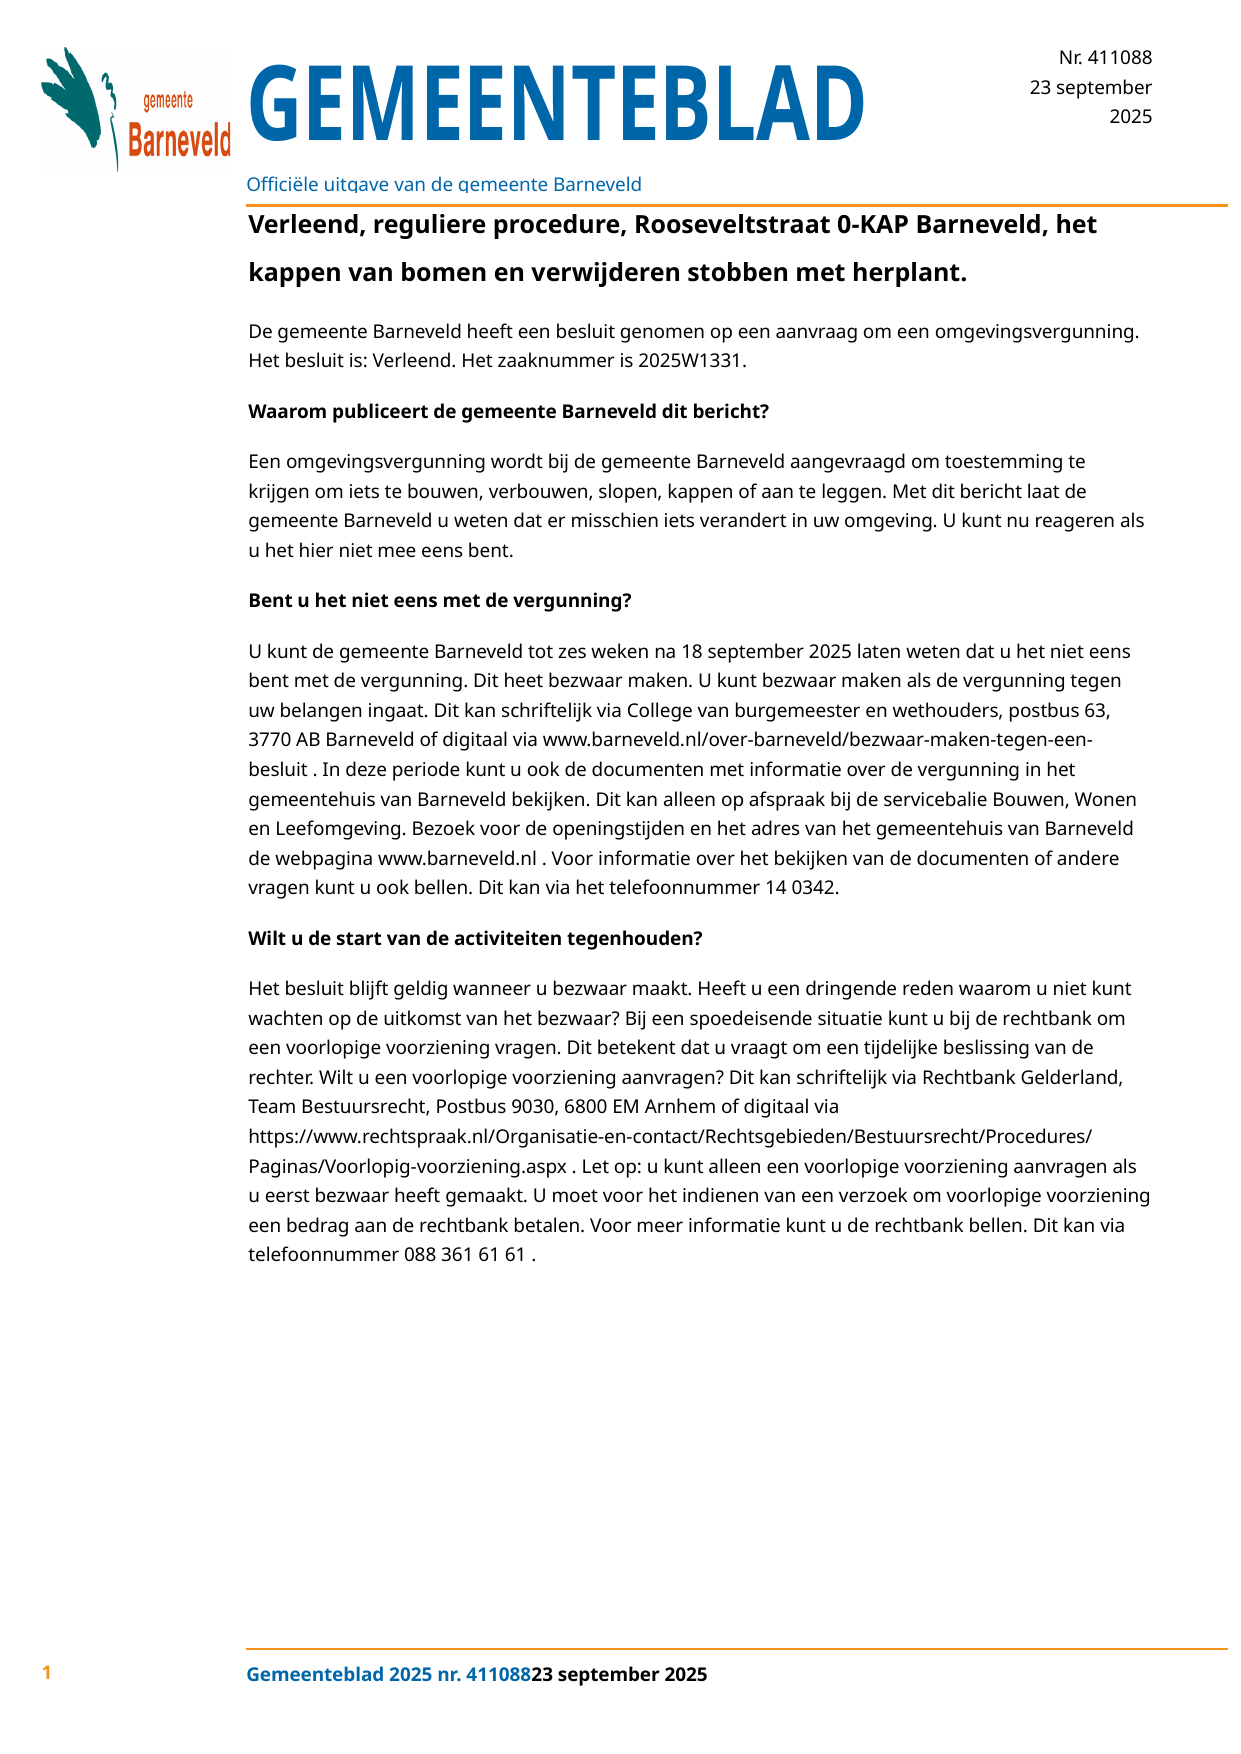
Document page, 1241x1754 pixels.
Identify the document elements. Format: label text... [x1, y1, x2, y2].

text Verleend, reguliere procedure, Rooseveltstraat 0-KAP Barneveld, het kappen van bomen en verwijderen stobben met herplant. [248, 207, 1152, 288]
text Bent u het niet eens met de vergunning? [248, 587, 1152, 613]
text De gemeente Barneveld heeft een besluit genomen op een aanvraag om een omgevingsvergunning. Het besluit is: Verleend. Het zaaknummer is 2025W1331. [248, 318, 1152, 373]
text Het besluit blijft geldig wanneer u bezwaar maakt. Heeft u een dringende reden waarom u niet kunt wachten op de uitkomst van het bezwaar? Bij een spoedeisende situatie kunt u bij de rechtbank om een voorlopige voorziening vragen. Dit betekent dat u vraagt om een tijdelijke beslissing van de rechter. Wilt u een voorlopige voorziening aanvragen? Dit kan schriftelijk via Rechtbank Gelderland, Team Bestuursrecht, Postbus 9030, 6800 EM Arnhem of digitaal via https://www.rechtspraak.nl/Organisatie-en-contact/Rechtsgebieden/Bestuursrecht/Procedures/Paginas/Voorlopig-voorziening.aspx . Let op: u kunt alleen een voorlopige voorziening aanvragen als u eerst bezwaar heeft gemaakt. U moet voor het indienen van een verzoek om voorlopige voorziening een bedrag aan de rechtbank betalen. Voor meer informatie kunt u de rechtbank bellen. Dit kan via telefoonnummer 088 361 61 61 . [248, 975, 1152, 1267]
text Waarom publiceert de gemeente Barneveld dit bericht? [248, 398, 1152, 424]
text Wilt u de start van de activiteiten tegenhouden? [248, 925, 1152, 951]
text U kunt de gemeente Barneveld tot zes weken na 18 september 2025 laten weten dat u het niet eens bent met de vergunning. Dit heet bezwaar maken. U kunt bezwaar maken als de vergunning tegen uw belangen ingaat. Dit kan schriftelijk via College van burgemeester en wethouders, postbus 63, 3770 AB Barneveld of digitaal via www.barneveld.nl/over-barneveld/bezwaar-maken-tegen-een-besluit . In deze periode kunt u ook de documenten met informatie over de vergunning in het gemeentehuis van Barneveld bekijken. Dit kan alleen op afspraak bij de servicebalie Bouwen, Wonen en Leefomgeving. Bezoek voor de openingstijden en het adres van het gemeentehuis van Barneveld de webpagina www.barneveld.nl . Voor informatie over het bekijken van de documenten of andere vragen kunt u ook bellen. Dit kan via het telefoonnummer 14 0342. [248, 638, 1152, 900]
text Een omgevingsvergunning wordt bij de gemeente Barneveld aangevraagd om toestemming te krijgen om iets te bouwen, verbouwen, slopen, kappen of aan te leggen. Met dit bericht laat de gemeente Barneveld u weten dat er misschien iets verandert in uw omgeving. U kunt nu reageren als u het hier niet mee eens bent. [248, 448, 1152, 563]
picture [41, 47, 231, 172]
